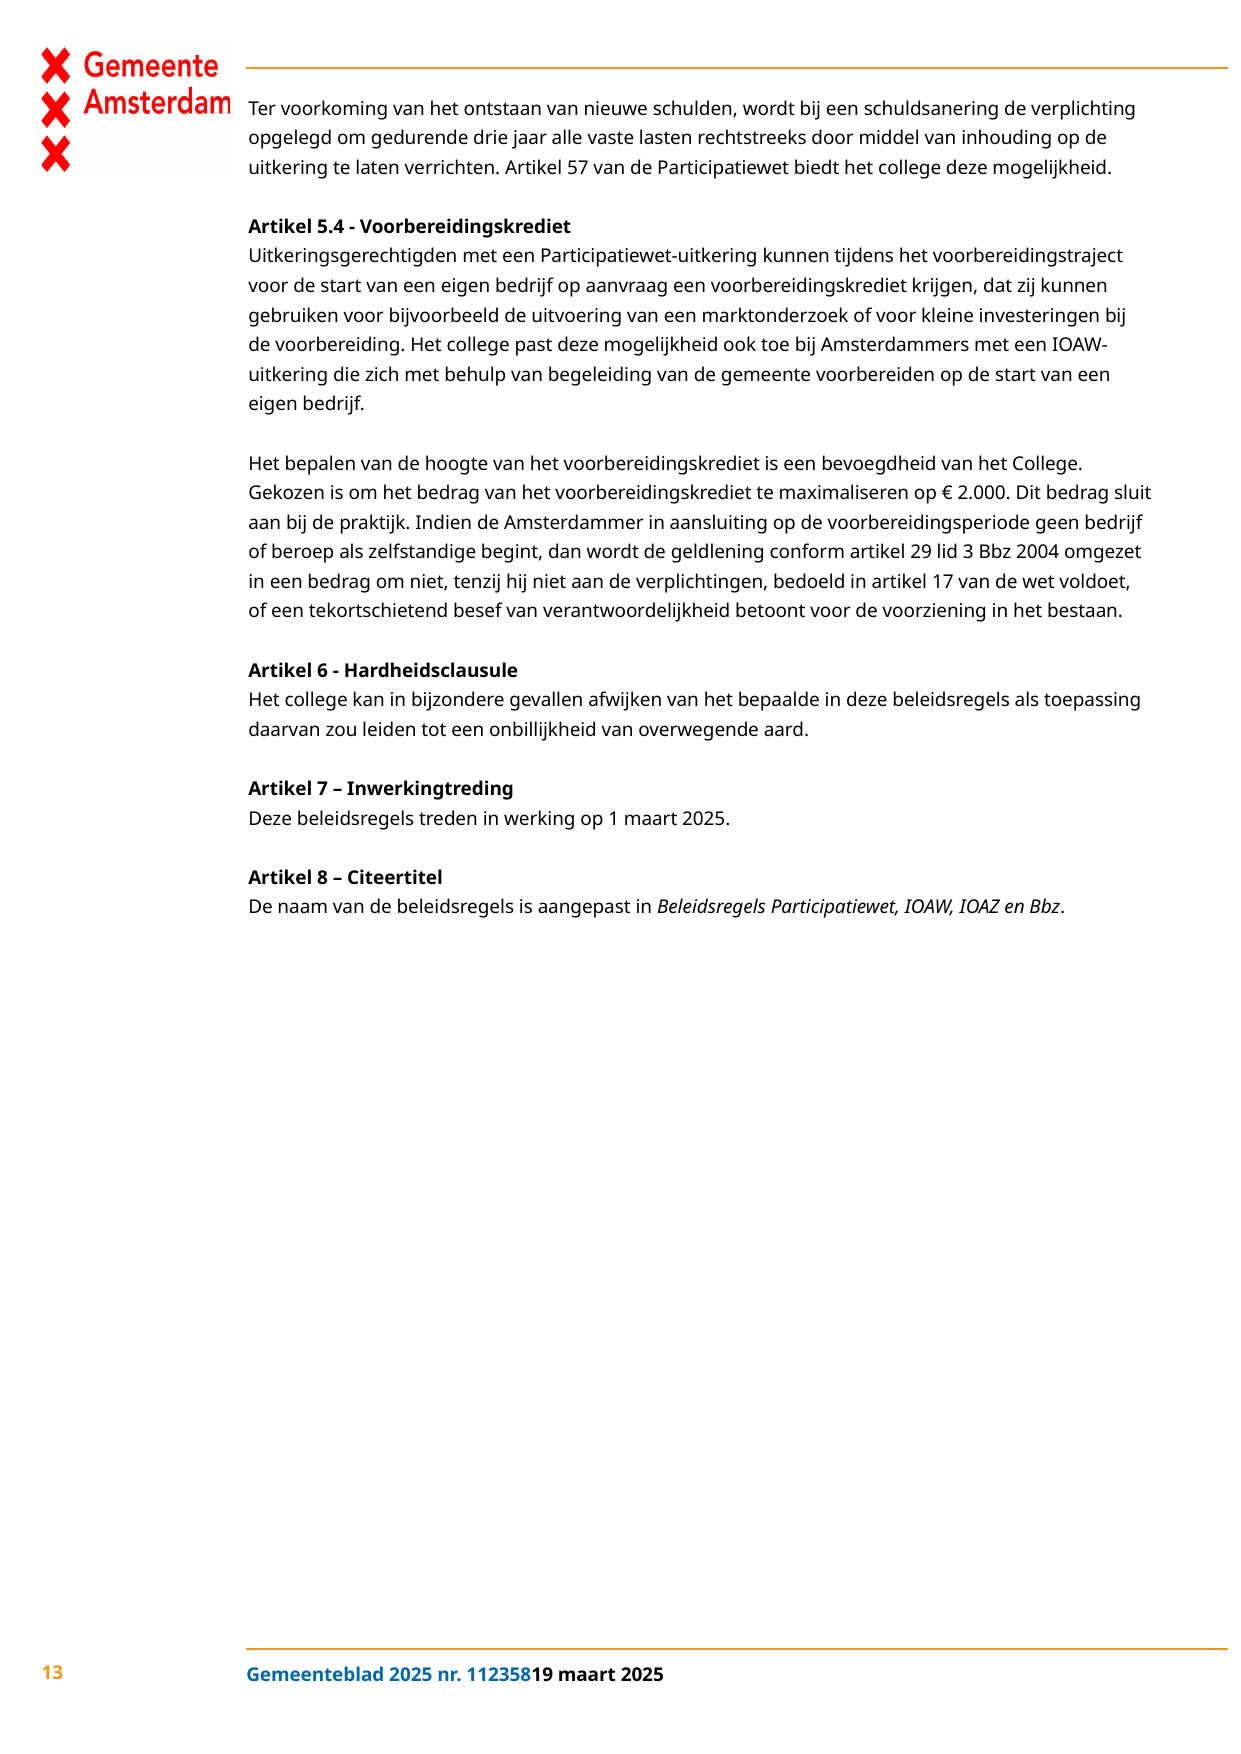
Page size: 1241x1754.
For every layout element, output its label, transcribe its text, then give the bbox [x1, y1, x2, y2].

text Artikel 5.4 - Voorbereidingskrediet [248, 213, 1152, 239]
text Artikel 8 – Citeertitel [248, 864, 1152, 890]
text De naam van de beleidsregels is aangepast in Beleidsregels Participatiewet, IOAW, IOAZ en Bbz. [248, 893, 1152, 919]
text Ter voorkoming van het ontstaan van nieuwe schulden, wordt bij een schuldsanering de verplichting opgelegd om gedurende drie jaar alle vaste lasten rechtstreeks door middel van inhouding op de uitkering te laten verrichten. Artikel 57 van de Participatiewet biedt het college deze mogelijkheid. [248, 95, 1152, 180]
picture [41, 47, 231, 172]
text Deze beleidsregels treden in werking op 1 maart 2025. [248, 805, 1152, 831]
text Het bepalen van de hoogte van het voorbereidingskrediet is een bevoegdheid van het College. Gekozen is om het bedrag van het voorbereidingskrediet te maximaliseren op € 2.000. Dit bedrag sluit aan bij de praktijk. Indien de Amsterdammer in aansluiting op de voorbereidingsperiode geen bedrijf of beroep als zelfstandige begint, dan wordt de geldlening conform artikel 29 lid 3 Bbz 2004 omgezet in een bedrag om niet, tenzij hij niet aan de verplichtingen, bedoeld in artikel 17 van de wet voldoet, of een tekortschietend besef van verantwoordelijkheid betoont voor de voorziening in het bestaan. [248, 450, 1152, 623]
text Artikel 7 – Inwerkingtreding [248, 775, 1152, 801]
text Artikel 6 - Hardheidsclausule [248, 657, 1152, 683]
text Uitkeringsgerechtigden met een Participatiewet-uitkering kunnen tijdens het voorbereidingstraject voor de start van een eigen bedrijf op aanvraag een voorbereidingskrediet krijgen, dat zij kunnen gebruiken voor bijvoorbeeld de uitvoering van een marktonderzoek of voor kleine investeringen bij de voorbereiding. Het college past deze mogelijkheid ook toe bij Amsterdammers met een IOAW-uitkering die zich met behulp van begeleiding van de gemeente voorbereiden op de start van een eigen bedrijf. [248, 243, 1152, 416]
text Het college kan in bijzondere gevallen afwijken van het bepaalde in deze beleidsregels als toepassing daarvan zou leiden tot een onbillijkheid van overwegende aard. [248, 686, 1152, 742]
